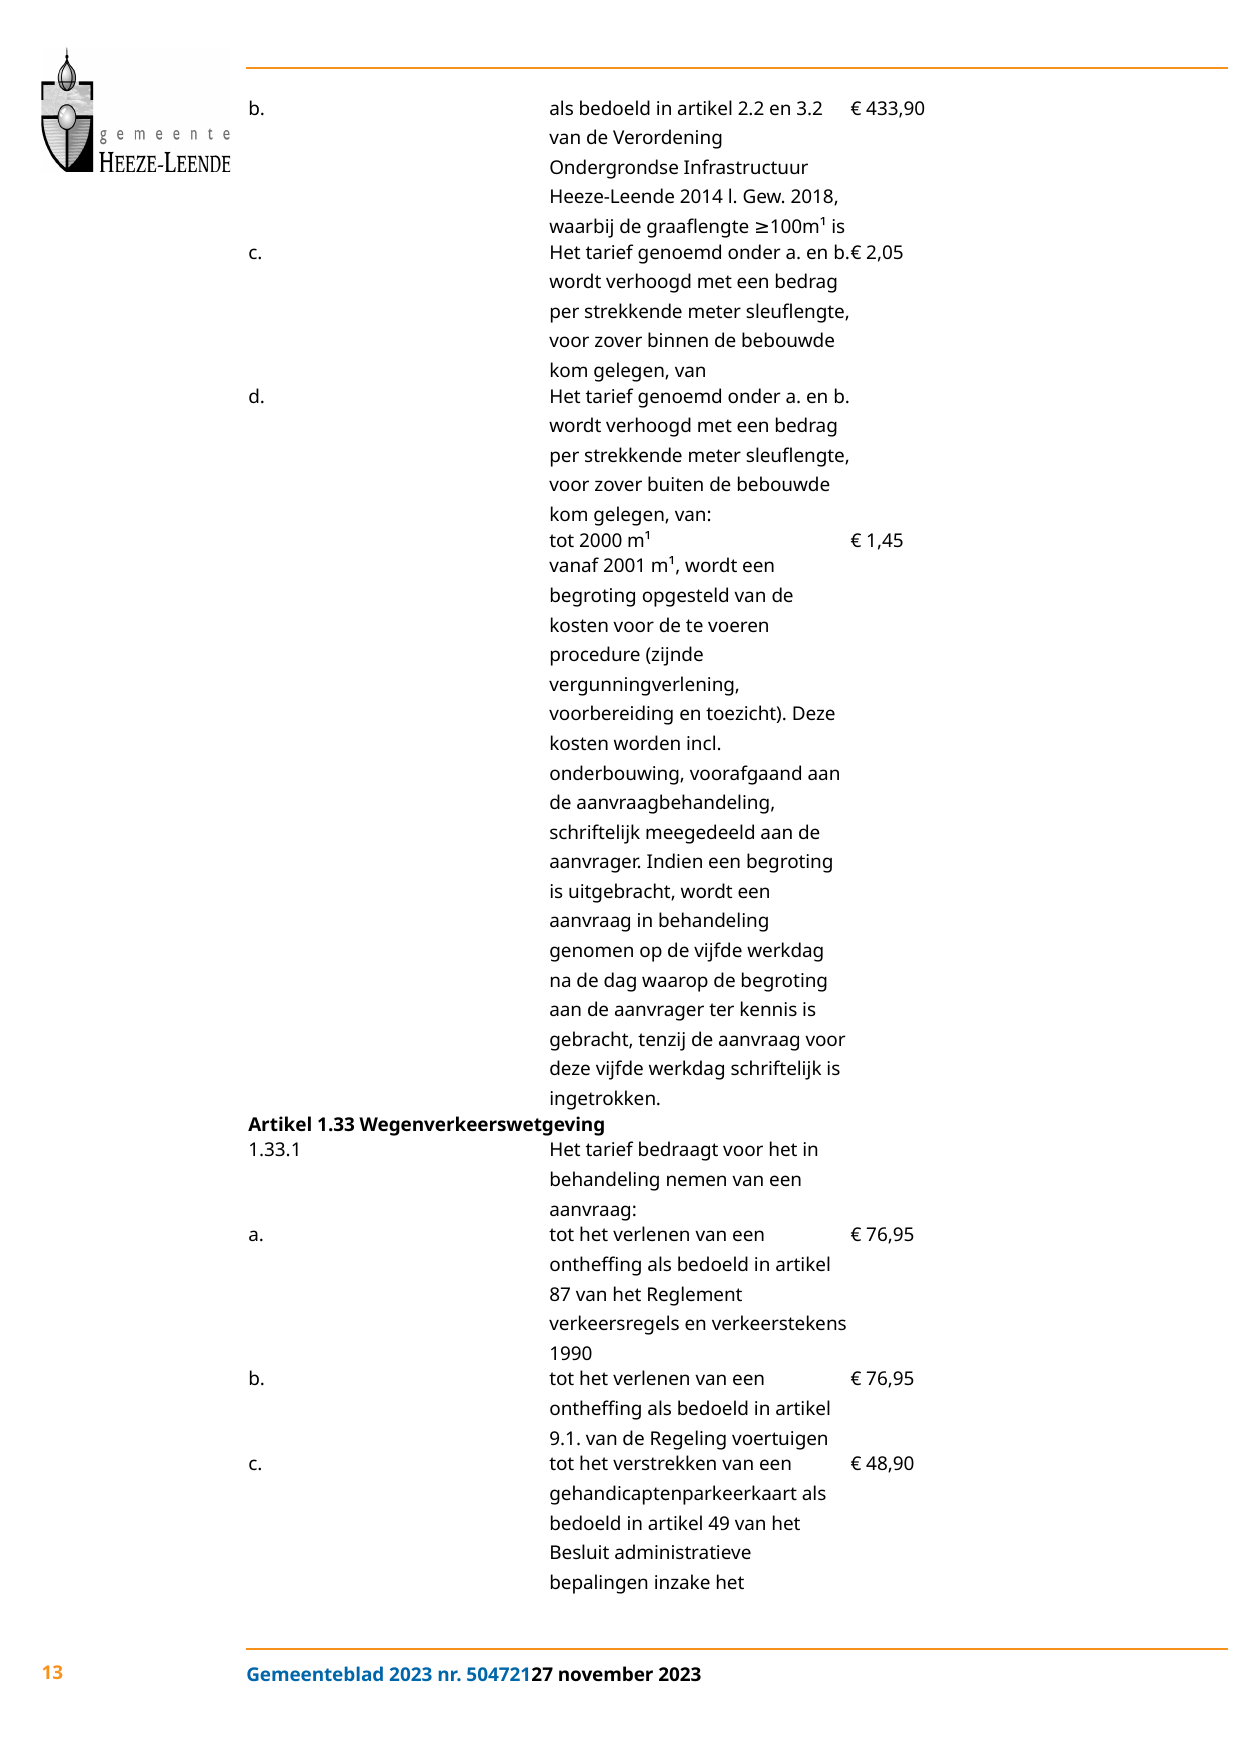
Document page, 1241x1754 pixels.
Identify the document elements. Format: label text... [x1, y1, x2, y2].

table_cell [850, 383, 1152, 527]
table_cell d. [248, 383, 549, 527]
table_cell tot 2000 m¹ [549, 527, 850, 553]
table_cell [850, 1137, 1152, 1222]
table_cell € 76,95 [850, 1222, 1152, 1366]
table_cell b. [248, 95, 549, 239]
table_cell Het tarief genoemd onder a. en b. wordt verhoogd met een bedrag per strekkende meter sleuflengte, voor zover binnen de bebouwde kom gelegen, van [549, 239, 850, 383]
table_cell € 433,90 [850, 95, 1152, 239]
table_cell c. [248, 1451, 549, 1594]
table_cell Artikel 1.33 Wegenverkeerswetgeving [248, 1111, 1152, 1137]
table_cell als bedoeld in artikel 2.2 en 3.2 van de Verordening Ondergrondse Infrastructuur Heeze-Leende 2014 l. Gew. 2018, waarbij de graaflengte ≥100m¹ is [549, 95, 850, 239]
table_cell € 2,05 [850, 239, 1152, 383]
table_cell a. [248, 1222, 549, 1366]
table_cell Het tarief genoemd onder a. en b. wordt verhoogd met een bedrag per strekkende meter sleuflengte, voor zover buiten de bebouwde kom gelegen, van: [549, 383, 850, 527]
table_cell vanaf 2001 m¹, wordt een begroting opgesteld van de kosten voor de te voeren procedure (zijnde vergunningverlening, voorbereiding en toezicht). Deze kosten worden incl. onderbouwing, voorafgaand aan de aanvraagbehandeling, schriftelijk meegedeeld aan de aanvrager. Indien een begroting is uitgebracht, wordt een aanvraag in behandeling genomen op de vijfde werkdag na de dag waarop de begroting aan de aanvrager ter kennis is gebracht, tenzij de aanvraag voor deze vijfde werkdag schriftelijk is ingetrokken. [549, 553, 850, 1111]
picture [41, 47, 231, 172]
table_cell b. [248, 1366, 549, 1451]
table_cell € 1,45 [850, 527, 1152, 553]
table_cell € 48,90 [850, 1451, 1152, 1594]
table_cell tot het verlenen van een ontheffing als bedoeld in artikel 9.1. van de Regeling voertuigen [549, 1366, 850, 1451]
table_cell tot het verlenen van een ontheffing als bedoeld in artikel 87 van het Reglement verkeersregels en verkeerstekens 1990 [549, 1222, 850, 1366]
table_cell € 76,95 [850, 1366, 1152, 1451]
table_cell tot het verstrekken van een gehandicaptenparkeerkaart als bedoeld in artikel 49 van het Besluit administratieve bepalingen inzake het [549, 1451, 850, 1594]
table_cell [248, 527, 549, 553]
table_cell c. [248, 239, 549, 383]
table_cell [248, 553, 549, 1111]
table_cell [850, 553, 1152, 1111]
table_cell Het tarief bedraagt voor het in behandeling nemen van een aanvraag: [549, 1137, 850, 1222]
table_cell 1.33.1 [248, 1137, 549, 1222]
